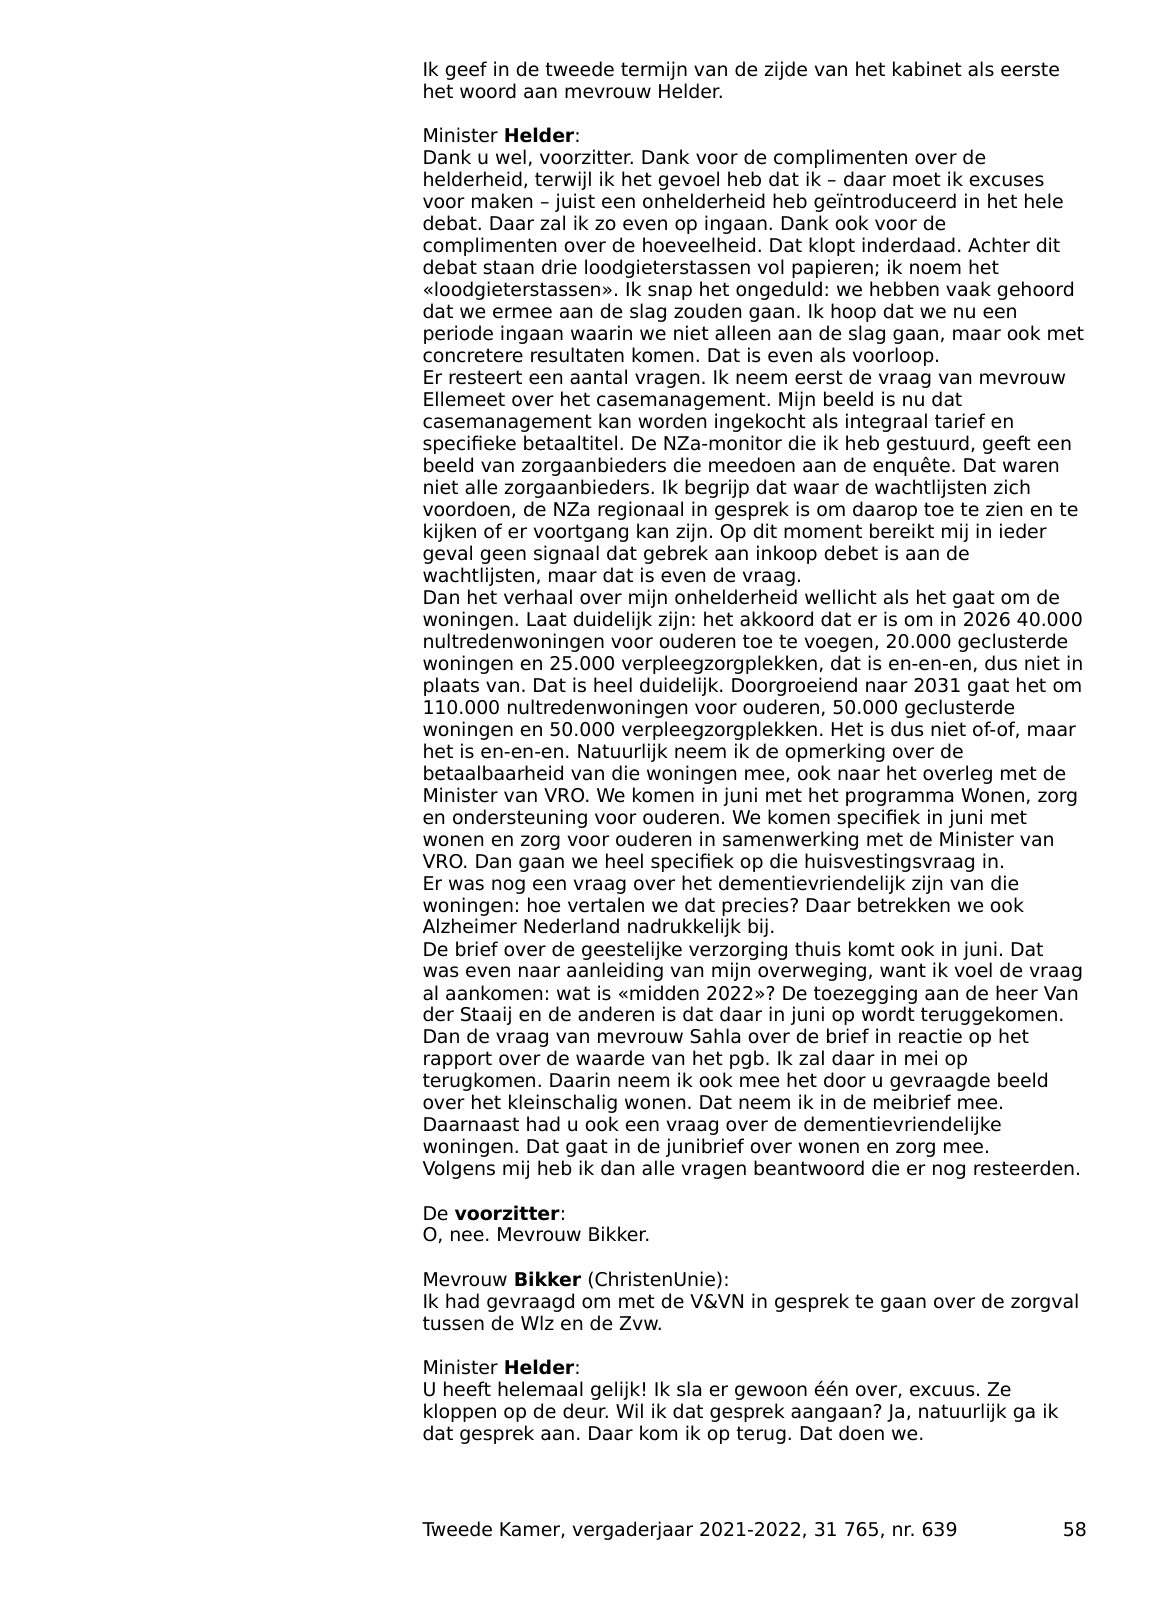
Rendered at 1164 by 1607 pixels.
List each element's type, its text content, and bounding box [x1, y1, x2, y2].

text Minister Helder: [422, 1357, 1087, 1379]
text Ik had gevraagd om met de V&VN in gesprek te gaan over de zorgval tussen de Wlz en de Zvw. [422, 1291, 1087, 1334]
text Mevrouw Bikker (ChristenUnie): [422, 1268, 1087, 1291]
text Er resteert een aantal vragen. Ik neem eerst de vraag van mevrouw Ellemeet over het casemanagement. Mijn beeld is nu dat casemanagement kan worden ingekocht als integraal tarief en specifieke betaaltitel. De NZa-monitor die ik heb gestuurd, geeft een beeld van zorgaanbieders die meedoen aan de enquête. Dat waren niet alle zorgaanbieders. Ik begrijp dat waar de wachtlijsten zich voordoen, de NZa regionaal in gesprek is om daarop toe te zien en te kijken of er voortgang kan zijn. Op dit moment bereikt mij in ieder geval geen signaal dat gebrek aan inkoop debet is aan de wachtlijsten, maar dat is even de vraag. [422, 367, 1087, 587]
text Ik geef in de tweede termijn van de zijde van het kabinet als eerste het woord aan mevrouw Helder. [422, 59, 1087, 103]
text Daarnaast had u ook een vraag over de dementievriendelijke woningen. Dat gaat in de junibrief over wonen en zorg mee. [422, 1114, 1087, 1158]
text U heeft helemaal gelijk! Ik sla er gewoon één over, excuus. Ze kloppen op de deur. Wil ik dat gesprek aangaan? Ja, natuurlijk ga ik dat gesprek aan. Daar kom ik op terug. Dat doen we. [422, 1379, 1087, 1444]
text Er was nog een vraag over het dementievriendelijk zijn van die woningen: hoe vertalen we dat precies? Daar betrekken we ook Alzheimer Nederland nadrukkelijk bij. [422, 872, 1087, 938]
text Dan de vraag van mevrouw Sahla over de brief in reactie op het rapport over de waarde van het pgb. Ik zal daar in mei op terugkomen. Daarin neem ik ook mee het door u gevraagde beeld over het kleinschalig wonen. Dat neem ik in de meibrief mee. [422, 1026, 1087, 1114]
text Dank u wel, voorzitter. Dank voor de complimenten over de helderheid, terwijl ik het gevoel heb dat ik – daar moet ik excuses voor maken – juist een onhelderheid heb geïntroduceerd in het hele debat. Daar zal ik zo even op ingaan. Dank ook voor de complimenten over de hoeveelheid. Dat klopt inderdaad. Achter dit debat staan drie loodgieterstassen vol papieren; ik noem het «loodgieterstassen». Ik snap het ongeduld: we hebben vaak gehoord dat we ermee aan de slag zouden gaan. Ik hoop dat we nu een periode ingaan waarin we niet alleen aan de slag gaan, maar ook met concretere resultaten komen. Dat is even als voorloop. [422, 147, 1087, 367]
text Dan het verhaal over mijn onhelderheid wellicht als het gaat om de woningen. Laat duidelijk zijn: het akkoord dat er is om in 2026 40.000 nultredenwoningen voor ouderen toe te voegen, 20.000 geclusterde woningen en 25.000 verpleegzorgplekken, dat is en-en-en, dus niet in plaats van. Dat is heel duidelijk. Doorgroeiend naar 2031 gaat het om 110.000 nultredenwoningen voor ouderen, 50.000 geclusterde woningen en 50.000 verpleegzorgplekken. Het is dus niet of-of, maar het is en-en-en. Natuurlijk neem ik de opmerking over de betaalbaarheid van die woningen mee, ook naar het overleg met de Minister van VRO. We komen in juni met het programma Wonen, zorg en ondersteuning voor ouderen. We komen specifiek in juni met wonen en zorg voor ouderen in samenwerking met de Minister van VRO. Dan gaan we heel specifiek op die huisvestingsvraag in. [422, 587, 1087, 872]
text De voorzitter: [422, 1202, 1087, 1224]
text De brief over de geestelijke verzorging thuis komt ook in juni. Dat was even naar aanleiding van mijn overweging, want ik voel de vraag al aankomen: wat is «midden 2022»? De toezegging aan de heer Van der Staaij en de anderen is dat daar in juni op wordt teruggekomen. [422, 938, 1087, 1026]
text Minister Helder: [422, 125, 1087, 147]
text Volgens mij heb ik dan alle vragen beantwoord die er nog resteerden. [422, 1158, 1087, 1180]
text O, nee. Mevrouw Bikker. [422, 1224, 1087, 1246]
